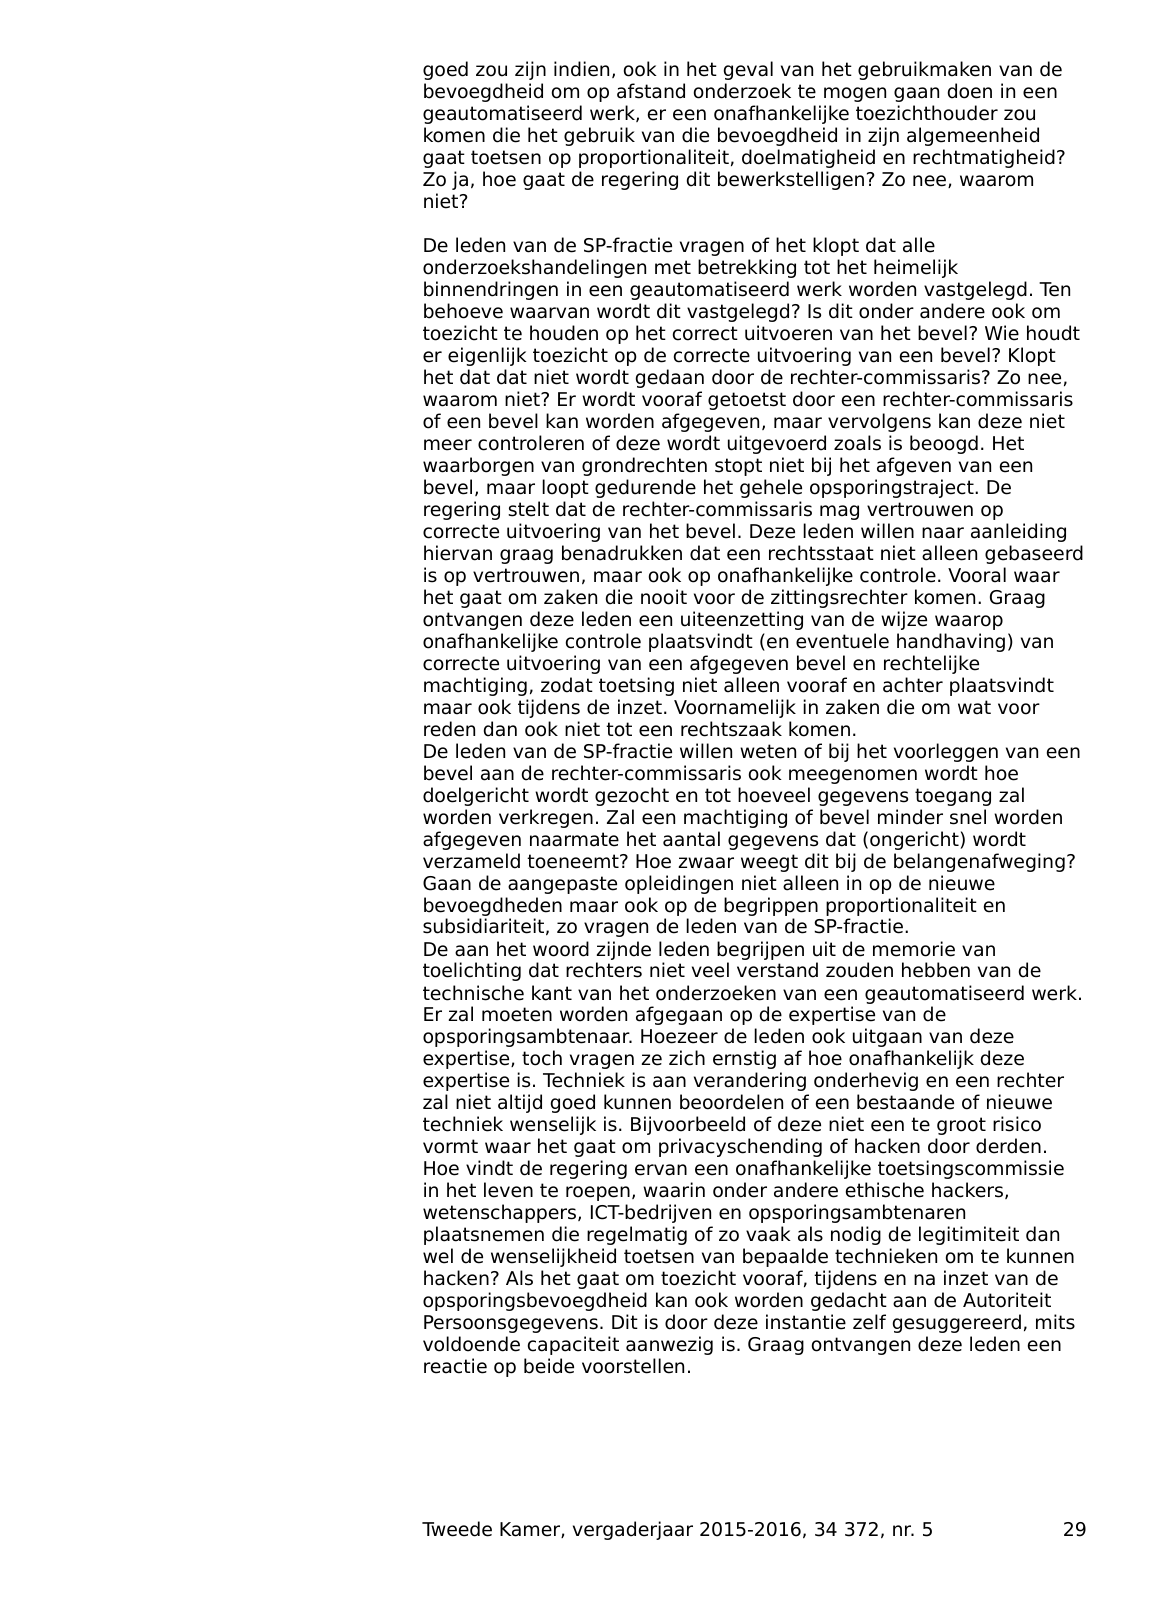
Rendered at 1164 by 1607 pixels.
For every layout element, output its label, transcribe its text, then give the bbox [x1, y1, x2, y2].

text De leden van de SP-fractie vragen of het klopt dat alle onderzoekshandelingen met betrekking tot het heimelijk binnendringen in een geautomatiseerd werk worden vastgelegd. Ten behoeve waarvan wordt dit vastgelegd? Is dit onder andere ook om toezicht te houden op het correct uitvoeren van het bevel? Wie houdt er eigenlijk toezicht op de correcte uitvoering van een bevel? Klopt het dat dat niet wordt gedaan door de rechter-commissaris? Zo nee, waarom niet? Er wordt vooraf getoetst door een rechter-commissaris of een bevel kan worden afgegeven, maar vervolgens kan deze niet meer controleren of deze wordt uitgevoerd zoals is beoogd. Het waarborgen van grondrechten stopt niet bij het afgeven van een bevel, maar loopt gedurende het gehele opsporingstraject. De regering stelt dat de rechter-commissaris mag vertrouwen op correcte uitvoering van het bevel. Deze leden willen naar aanleiding hiervan graag benadrukken dat een rechtsstaat niet alleen gebaseerd is op vertrouwen, maar ook op onafhankelijke controle. Vooral waar het gaat om zaken die nooit voor de zittingsrechter komen. Graag ontvangen deze leden een uiteenzetting van de wijze waarop onafhankelijke controle plaatsvindt (en eventuele handhaving) van correcte uitvoering van een afgegeven bevel en rechtelijke machtiging, zodat toetsing niet alleen vooraf en achter plaatsvindt maar ook tijdens de inzet. Voornamelijk in zaken die om wat voor reden dan ook niet tot een rechtszaak komen. [422, 235, 1087, 741]
text Gaan de aangepaste opleidingen niet alleen in op de nieuwe bevoegdheden maar ook op de begrippen proportionaliteit en subsidiariteit, zo vragen de leden van de SP-fractie. [422, 872, 1087, 938]
text De leden van de SP-fractie willen weten of bij het voorleggen van een bevel aan de rechter-commissaris ook meegenomen wordt hoe doelgericht wordt gezocht en tot hoeveel gegevens toegang zal worden verkregen. Zal een machtiging of bevel minder snel worden afgegeven naarmate het aantal gegevens dat (ongericht) wordt verzameld toeneemt? Hoe zwaar weegt dit bij de belangenafweging? [422, 741, 1087, 872]
text goed zou zijn indien, ook in het geval van het gebruikmaken van de bevoegdheid om op afstand onderzoek te mogen gaan doen in een geautomatiseerd werk, er een onafhankelijke toezichthouder zou komen die het gebruik van die bevoegdheid in zijn algemeenheid gaat toetsen op proportionaliteit, doelmatigheid en rechtmatigheid? Zo ja, hoe gaat de regering dit bewerkstelligen? Zo nee, waarom niet? [422, 59, 1087, 213]
text De aan het woord zijnde leden begrijpen uit de memorie van toelichting dat rechters niet veel verstand zouden hebben van de technische kant van het onderzoeken van een geautomatiseerd werk. Er zal moeten worden afgegaan op de expertise van de opsporingsambtenaar. Hoezeer de leden ook uitgaan van deze expertise, toch vragen ze zich ernstig af hoe onafhankelijk deze expertise is. Techniek is aan verandering onderhevig en een rechter zal niet altijd goed kunnen beoordelen of een bestaande of nieuwe techniek wenselijk is. Bijvoorbeeld of deze niet een te groot risico vormt waar het gaat om privacyschending of hacken door derden. Hoe vindt de regering ervan een onafhankelijke toetsingscommissie in het leven te roepen, waarin onder andere ethische hackers, wetenschappers, ICT-bedrijven en opsporingsambtenaren plaatsnemen die regelmatig of zo vaak als nodig de legitimiteit dan wel de wenselijkheid toetsen van bepaalde technieken om te kunnen hacken? Als het gaat om toezicht vooraf, tijdens en na inzet van de opsporingsbevoegdheid kan ook worden gedacht aan de Autoriteit Persoonsgegevens. Dit is door deze instantie zelf gesuggereerd, mits voldoende capaciteit aanwezig is. Graag ontvangen deze leden een reactie op beide voorstellen. [422, 938, 1087, 1378]
